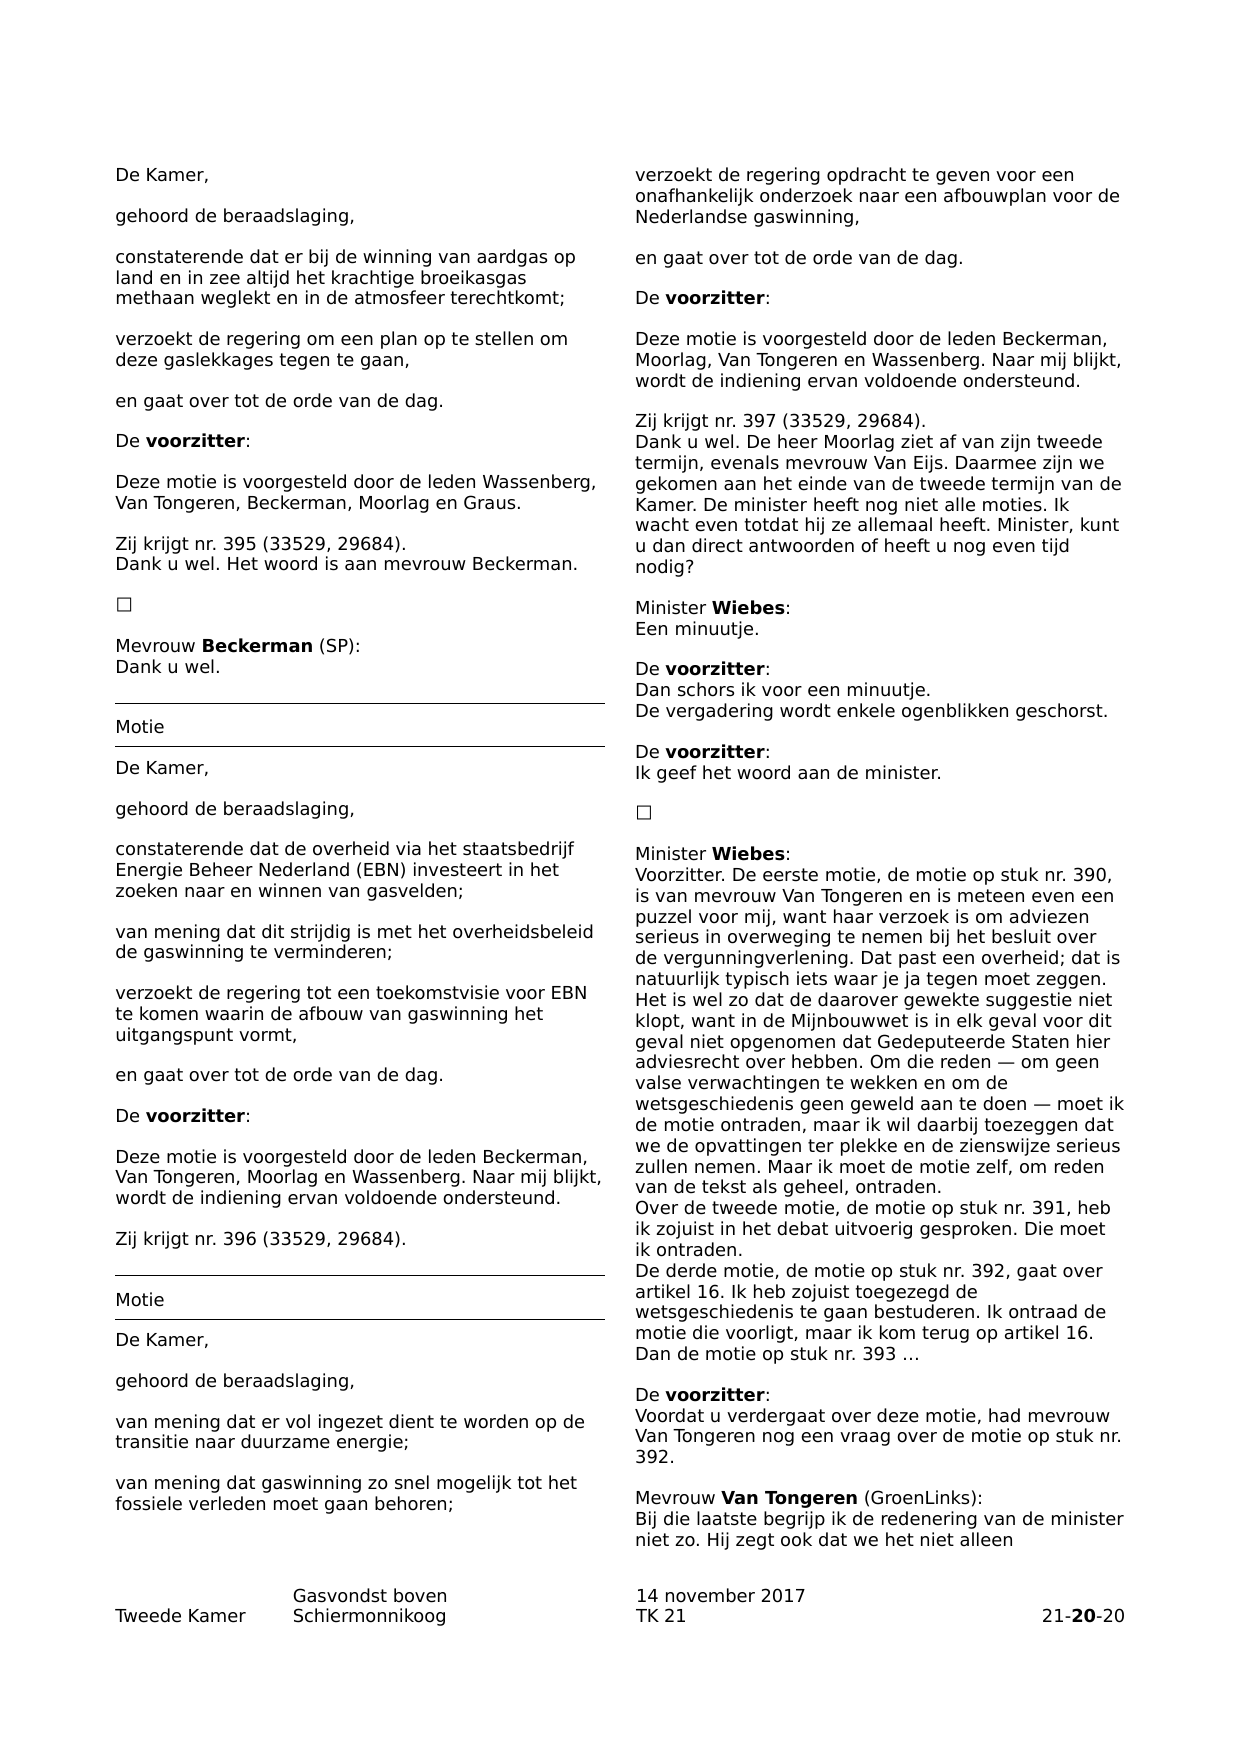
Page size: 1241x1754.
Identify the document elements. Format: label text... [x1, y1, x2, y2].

text constaterende dat de overheid via het staatsbedrijf Energie Beheer Nederland (EBN) investeert in het zoeken naar en winnen van gasvelden; [115, 839, 605, 901]
text Motie [115, 1289, 605, 1310]
text Mevrouw Beckerman (SP): [115, 636, 605, 656]
text Voorzitter. De eerste motie, de motie op stuk nr. 390, is van mevrouw Van Tongeren en is meteen even een puzzel voor mij, want haar verzoek is om adviezen serieus in overweging te nemen bij het besluit over de vergunningverlening. Dat past een overheid; dat is natuurlijk typisch iets waar je ja tegen moet zeggen. Het is wel zo dat de daarover gewekte suggestie niet klopt, want in de Mijnbouwwet is in elk geval voor dit geval niet opgenomen dat Gedeputeerde Staten hier adviesrecht over hebben. Om die reden — om geen valse verwachtingen te wekken en om de wetsgeschiedenis geen geweld aan te doen — moet ik de motie ontraden, maar ik wil daarbij toezeggen dat we de opvattingen ter plekke en de zienswijze serieus zullen nemen. Maar ik moet de motie zelf, om reden van de tekst als geheel, ontraden. [635, 865, 1125, 1198]
text verzoekt de regering tot een toekomstvisie voor EBN te komen waarin de afbouw van gaswinning het uitgangspunt vormt, [115, 983, 605, 1045]
text De voorzitter: [115, 1106, 605, 1127]
text Dan schors ik voor een minuutje. [635, 680, 1125, 701]
text De voorzitter: [635, 659, 1125, 680]
text Voordat u verdergaat over deze motie, had mevrouw Van Tongeren nog een vraag over de motie op stuk nr. 392. [635, 1405, 1125, 1468]
text Zij krijgt nr. 397 (33529, 29684). [635, 411, 1125, 432]
text Dank u wel. [115, 656, 605, 677]
text De voorzitter: [115, 431, 605, 452]
text gehoord de beraadslaging, [115, 1371, 605, 1392]
text De Kamer, [115, 758, 605, 778]
text Bij die laatste begrijp ik de redenering van de minister niet zo. Hij zegt ook dat we het niet alleen [635, 1509, 1125, 1550]
text Minister Wiebes: [635, 844, 1125, 865]
text ⬜ [115, 595, 605, 616]
text De voorzitter: [635, 288, 1125, 309]
text Dank u wel. Het woord is aan mevrouw Beckerman. [115, 554, 605, 575]
text Motie [115, 717, 605, 738]
text van mening dat gaswinning zo snel mogelijk tot het fossiele verleden moet gaan behoren; [115, 1473, 605, 1514]
text Dank u wel. De heer Moorlag ziet af van zijn tweede termijn, evenals mevrouw Van Eijs. Daarmee zijn we gekomen aan het einde van de tweede termijn van de Kamer. De minister heeft nog niet alle moties. Ik wacht even totdat hij ze allemaal heeft. Minister, kunt u dan direct antwoorden of heeft u nog even tijd nodig? [635, 432, 1125, 578]
text Over de tweede motie, de motie op stuk nr. 391, heb ik zojuist in het debat uitvoerig gesproken. Die moet ik ontraden. [635, 1198, 1125, 1261]
text De vergadering wordt enkele ogenblikken geschorst. [635, 701, 1125, 722]
text De voorzitter: [635, 1385, 1125, 1405]
text Een minuutje. [635, 618, 1125, 639]
text gehoord de beraadslaging, [115, 798, 605, 819]
text Deze motie is voorgesteld door de leden Beckerman, Moorlag, Van Tongeren en Wassenberg. Naar mij blijkt, wordt de indiening ervan voldoende ondersteund. [635, 329, 1125, 391]
text verzoekt de regering om een plan op te stellen om deze gaslekkages tegen te gaan, [115, 329, 605, 370]
text van mening dat er vol ingezet dient te worden op de transitie naar duurzame energie; [115, 1412, 605, 1453]
text De Kamer, [115, 165, 605, 186]
text Deze motie is voorgesteld door de leden Wassenberg, Van Tongeren, Beckerman, Moorlag en Graus. [115, 472, 605, 513]
text De derde motie, de motie op stuk nr. 392, gaat over artikel 16. Ik heb zojuist toegezegd de wetsgeschiedenis te gaan bestuderen. Ik ontraad de motie die voorligt, maar ik kom terug op artikel 16. [635, 1261, 1125, 1344]
text en gaat over tot de orde van de dag. [115, 390, 605, 411]
text en gaat over tot de orde van de dag. [115, 1065, 605, 1086]
text Zij krijgt nr. 395 (33529, 29684). [115, 533, 605, 554]
text gehoord de beraadslaging, [115, 206, 605, 227]
text en gaat over tot de orde van de dag. [635, 247, 1125, 268]
text Ik geef het woord aan de minister. [635, 762, 1125, 783]
text De Kamer, [115, 1330, 605, 1351]
text constaterende dat er bij de winning van aardgas op land en in zee altijd het krachtige broeikasgas methaan weglekt en in de atmosfeer terechtkomt; [115, 247, 605, 309]
text Minister Wiebes: [635, 598, 1125, 618]
text Mevrouw Van Tongeren (GroenLinks): [635, 1488, 1125, 1509]
text van mening dat dit strijdig is met het overheidsbeleid de gaswinning te verminderen; [115, 921, 605, 963]
text De voorzitter: [635, 742, 1125, 762]
text Dan de motie op stuk nr. 393 … [635, 1344, 1125, 1365]
text Zij krijgt nr. 396 (33529, 29684). [115, 1229, 605, 1249]
text Deze motie is voorgesteld door de leden Beckerman, Van Tongeren, Moorlag en Wassenberg. Naar mij blijkt, wordt de indiening ervan voldoende ondersteund. [115, 1147, 605, 1209]
text verzoekt de regering opdracht te geven voor een onafhankelijk onderzoek naar een afbouwplan voor de Nederlandse gaswinning, [635, 165, 1125, 227]
text ⬜ [635, 803, 1125, 824]
